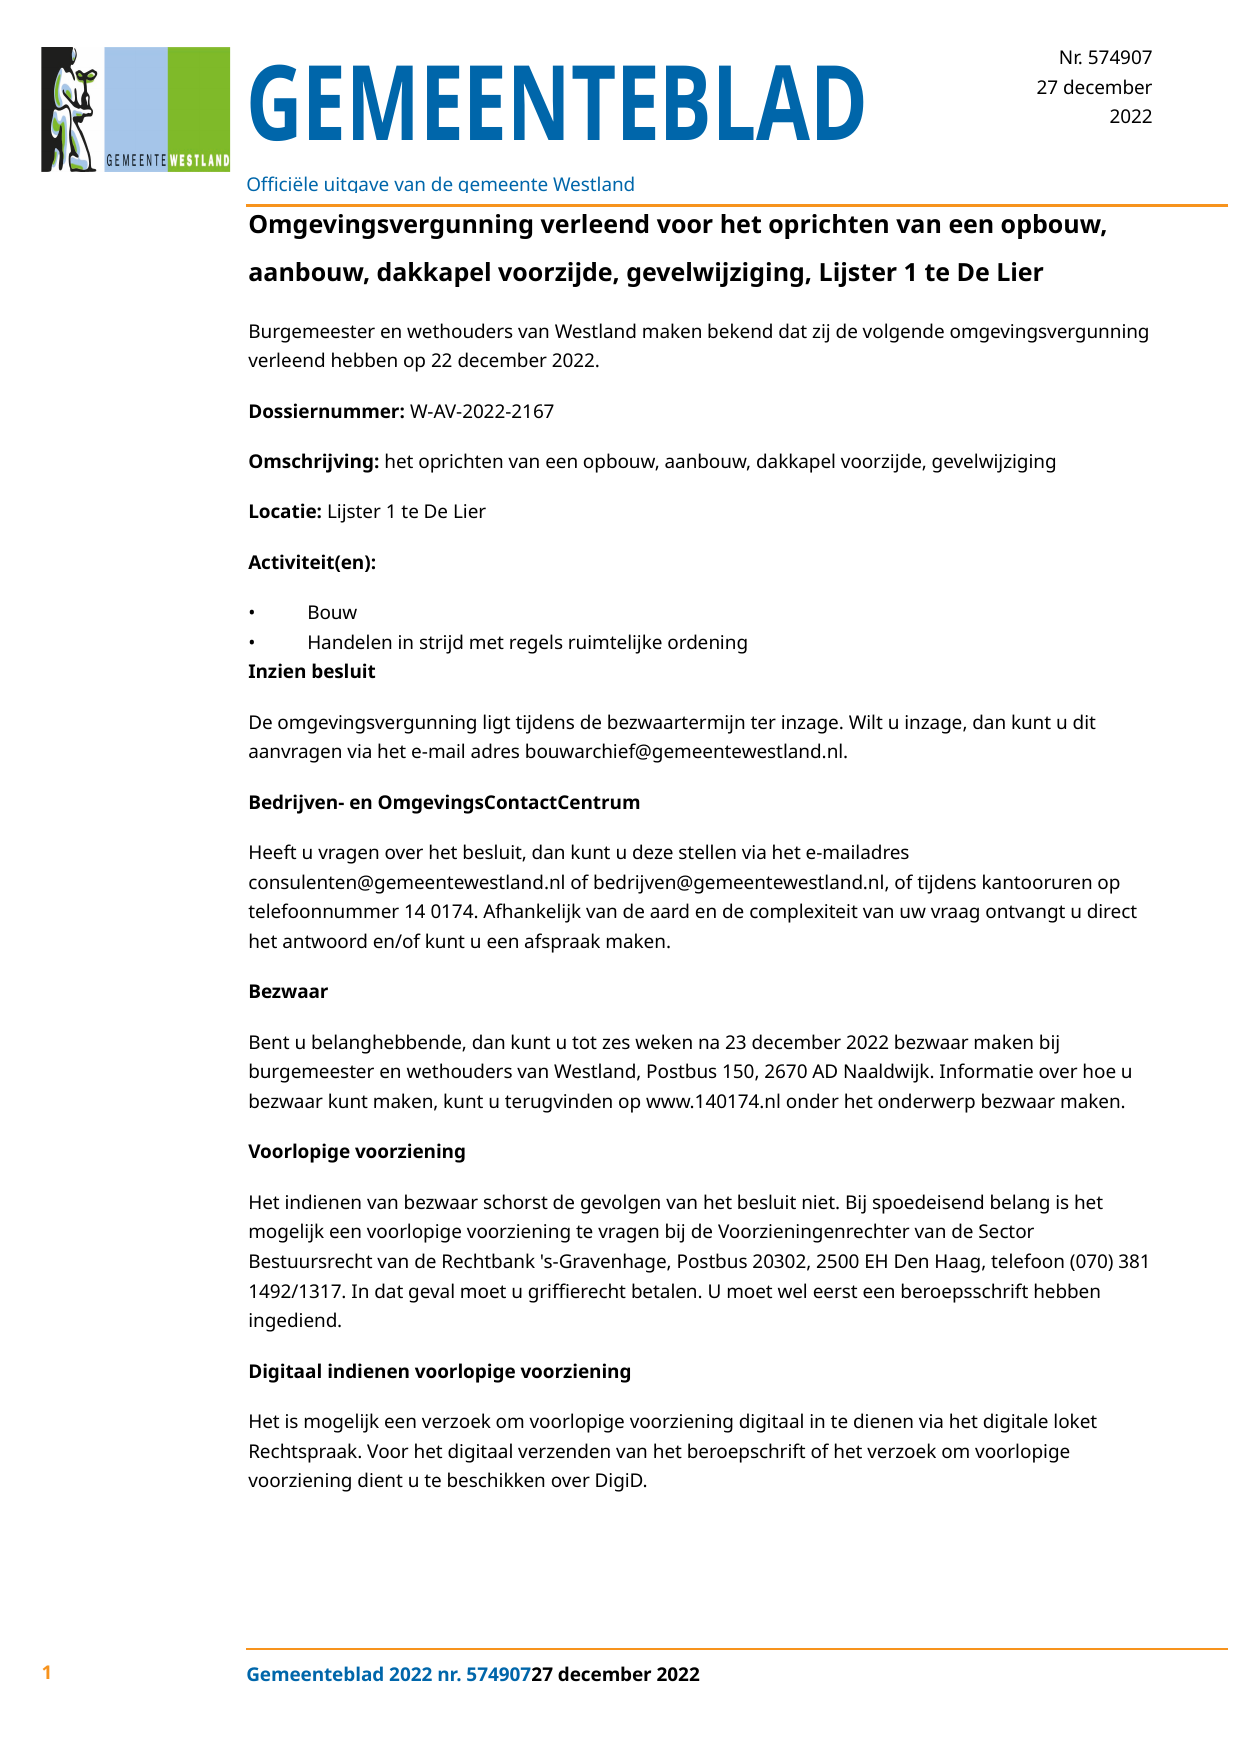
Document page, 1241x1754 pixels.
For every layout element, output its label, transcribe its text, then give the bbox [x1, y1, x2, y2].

text Locatie: Lijster 1 te De Lier [248, 499, 1152, 524]
text Heeft u vragen over het besluit, dan kunt u deze stellen via het e-mailadres consulenten@gemeentewestland.nl of bedrijven@gemeentewestland.nl, of tijdens kantooruren op telefoonnummer 14 0174. Afhankelijk van de aard en de complexiteit van uw vraag ontvangt u direct het antwoord en/of kunt u een afspraak maken. [248, 839, 1152, 954]
text Omgevingsvergunning verleend voor het oprichten van een opbouw, aanbouw, dakkapel voorzijde, gevelwijziging, Lijster 1 te De Lier [248, 207, 1152, 288]
list Bouw [248, 599, 1152, 625]
text Het is mogelijk een verzoek om voorlopige voorziening digitaal in te dienen via het digitale loket Rechtspraak. Voor het digitaal verzenden van het beroepschrift of het verzoek om voorlopige voorziening dient u te beschikken over DigiD. [248, 1408, 1152, 1493]
list Handelen in strijd met regels ruimtelijke ordening [248, 629, 1152, 655]
picture [41, 47, 231, 172]
text Bezwaar [248, 979, 1152, 1004]
text Dossiernummer: W-AV-2022-2167 [248, 398, 1152, 424]
text Inzien besluit [248, 659, 1152, 684]
text Activiteit(en): [248, 549, 1152, 575]
text Burgemeester en wethouders van Westland maken bekend dat zij de volgende omgevingsvergunning verleend hebben op 22 december 2022. [248, 318, 1152, 373]
text Bent u belanghebbende, dan kunt u tot zes weken na 23 december 2022 bezwaar maken bij burgemeester en wethouders van Westland, Postbus 150, 2670 AD Naaldwijk. Informatie over hoe u bezwaar kunt maken, kunt u terugvinden op www.140174.nl onder het onderwerp bezwaar maken. [248, 1029, 1152, 1114]
text Voorlopige voorziening [248, 1139, 1152, 1164]
text De omgevingsvergunning ligt tijdens de bezwaartermijn ter inzage. Wilt u inzage, dan kunt u dit aanvragen via het e-mail adres bouwarchief@gemeentewestland.nl. [248, 709, 1152, 764]
text Omschrijving: het oprichten van een opbouw, aanbouw, dakkapel voorzijde, gevelwijziging [248, 448, 1152, 474]
text Het indienen van bezwaar schorst de gevolgen van het besluit niet. Bij spoedeisend belang is het mogelijk een voorlopige voorziening te vragen bij de Voorzieningenrechter van de Sector Bestuursrecht van de Rechtbank 's-Gravenhage, Postbus 20302, 2500 EH Den Haag, telefoon (070) 381 1492/1317. In dat geval moet u griffierecht betalen. U moet wel eerst een beroepsschrift hebben ingediend. [248, 1189, 1152, 1333]
text Bedrijven- en OmgevingsContactCentrum [248, 789, 1152, 815]
text Digitaal indienen voorlopige voorziening [248, 1358, 1152, 1384]
